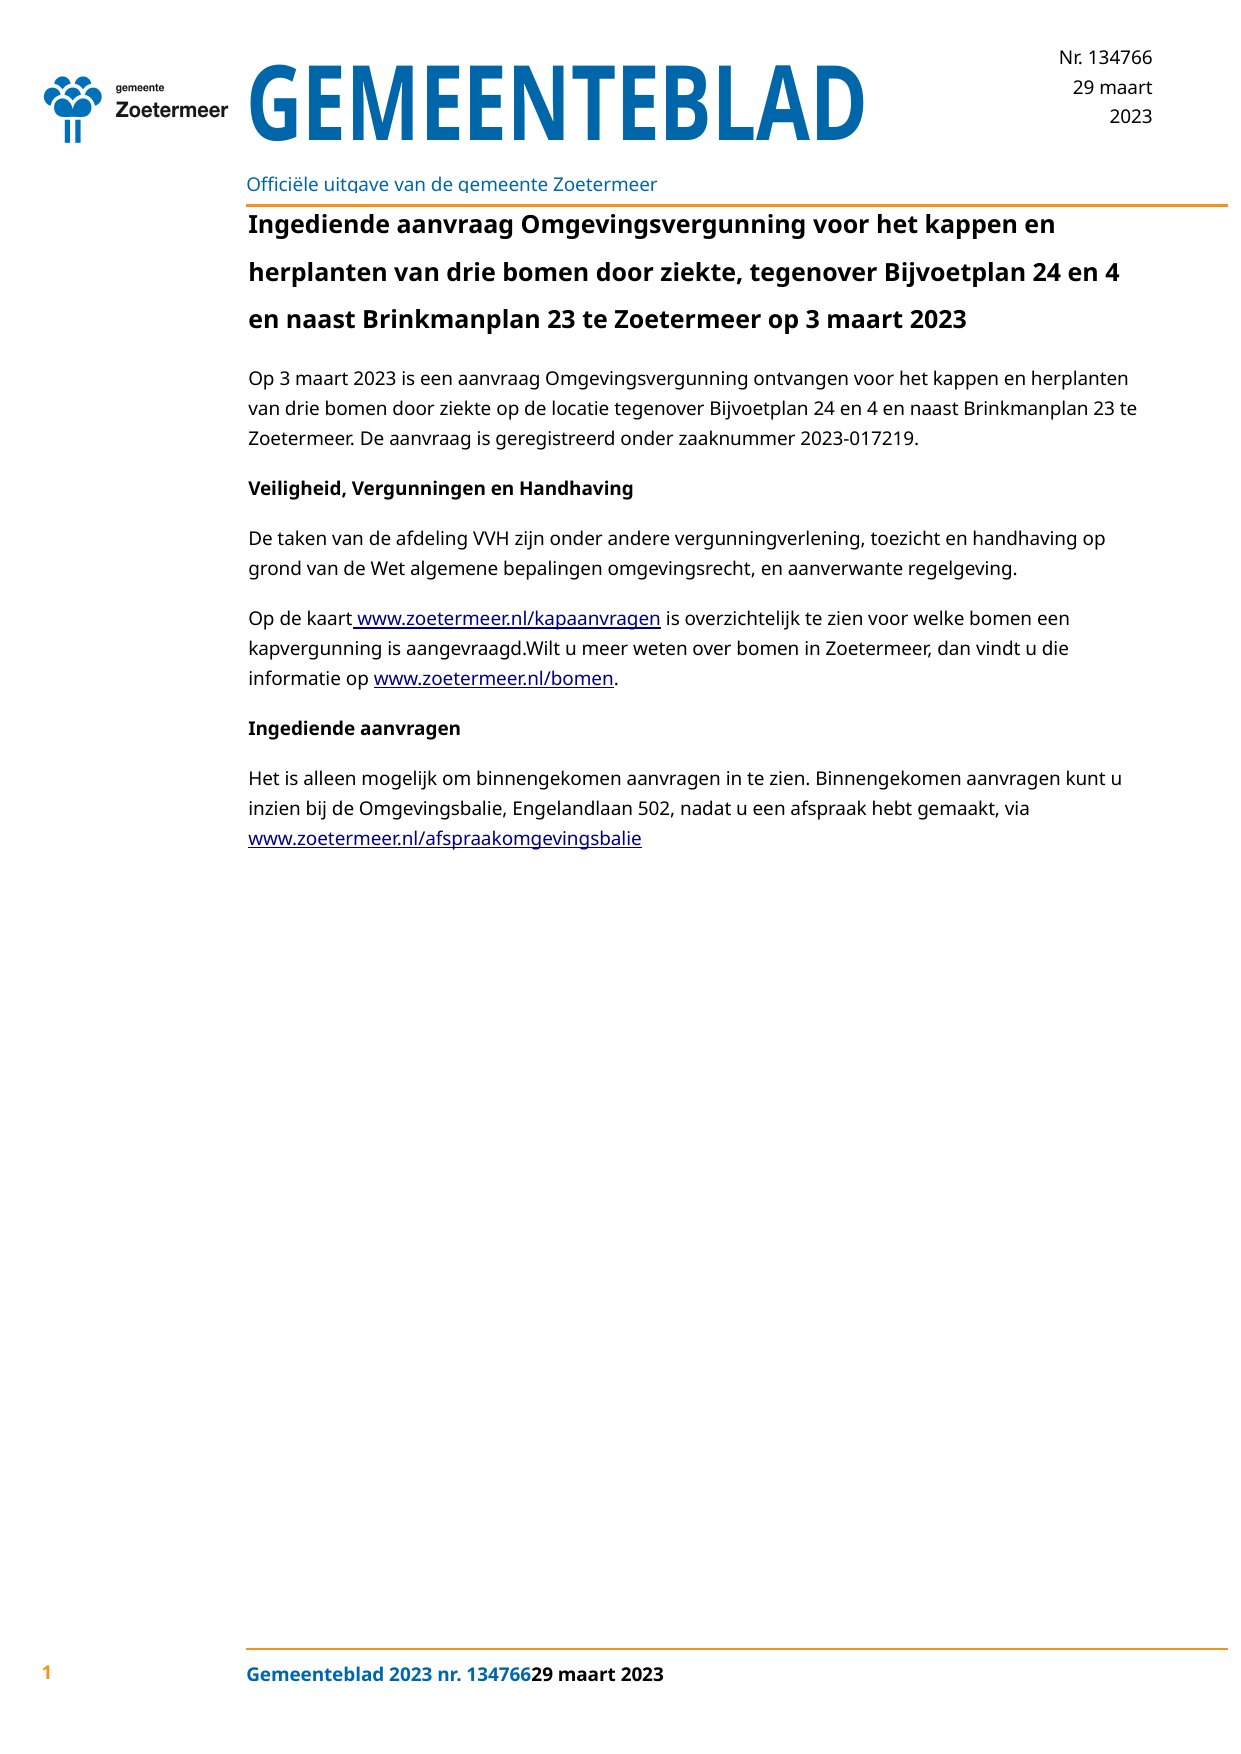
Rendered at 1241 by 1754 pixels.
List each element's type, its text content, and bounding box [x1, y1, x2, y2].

text Op 3 maart 2023 is een aanvraag Omgevingsvergunning ontvangen voor het kappen en herplanten van drie bomen door ziekte op de locatie tegenover Bijvoetplan 24 en 4 en naast Brinkmanplan 23 te Zoetermeer. De aanvraag is geregistreerd onder zaaknummer 2023-017219. [248, 366, 1152, 450]
text Op de kaart www.zoetermeer.nl/kapaanvragen is overzichtelijk te zien voor welke bomen een kapvergunning is aangevraagd.Wilt u meer weten over bomen in Zoetermeer, dan vindt u die informatie op www.zoetermeer.nl/bomen. [248, 606, 1152, 690]
text De taken van de afdeling VVH zijn onder andere vergunningverlening, toezicht en handhaving op grond van de Wet algemene bepalingen omgevingsrecht, en aanverwante regelgeving. [248, 526, 1152, 581]
text Veiligheid, Vergunningen en Handhaving [248, 475, 1152, 501]
picture [41, 47, 231, 172]
text Ingediende aanvraag Omgevingsvergunning voor het kappen en herplanten van drie bomen door ziekte, tegenover Bijvoetplan 24 en 4 en naast Brinkmanplan 23 te Zoetermeer op 3 maart 2023 [248, 207, 1152, 336]
text Ingediende aanvragen [248, 715, 1152, 741]
text Het is alleen mogelijk om binnengekomen aanvragen in te zien. Binnengekomen aanvragen kunt u inzien bij de Omgevingsbalie, Engelandlaan 502, nadat u een afspraak hebt gemaakt, via www.zoetermeer.nl/afspraakomgevingsbalie [248, 766, 1152, 850]
